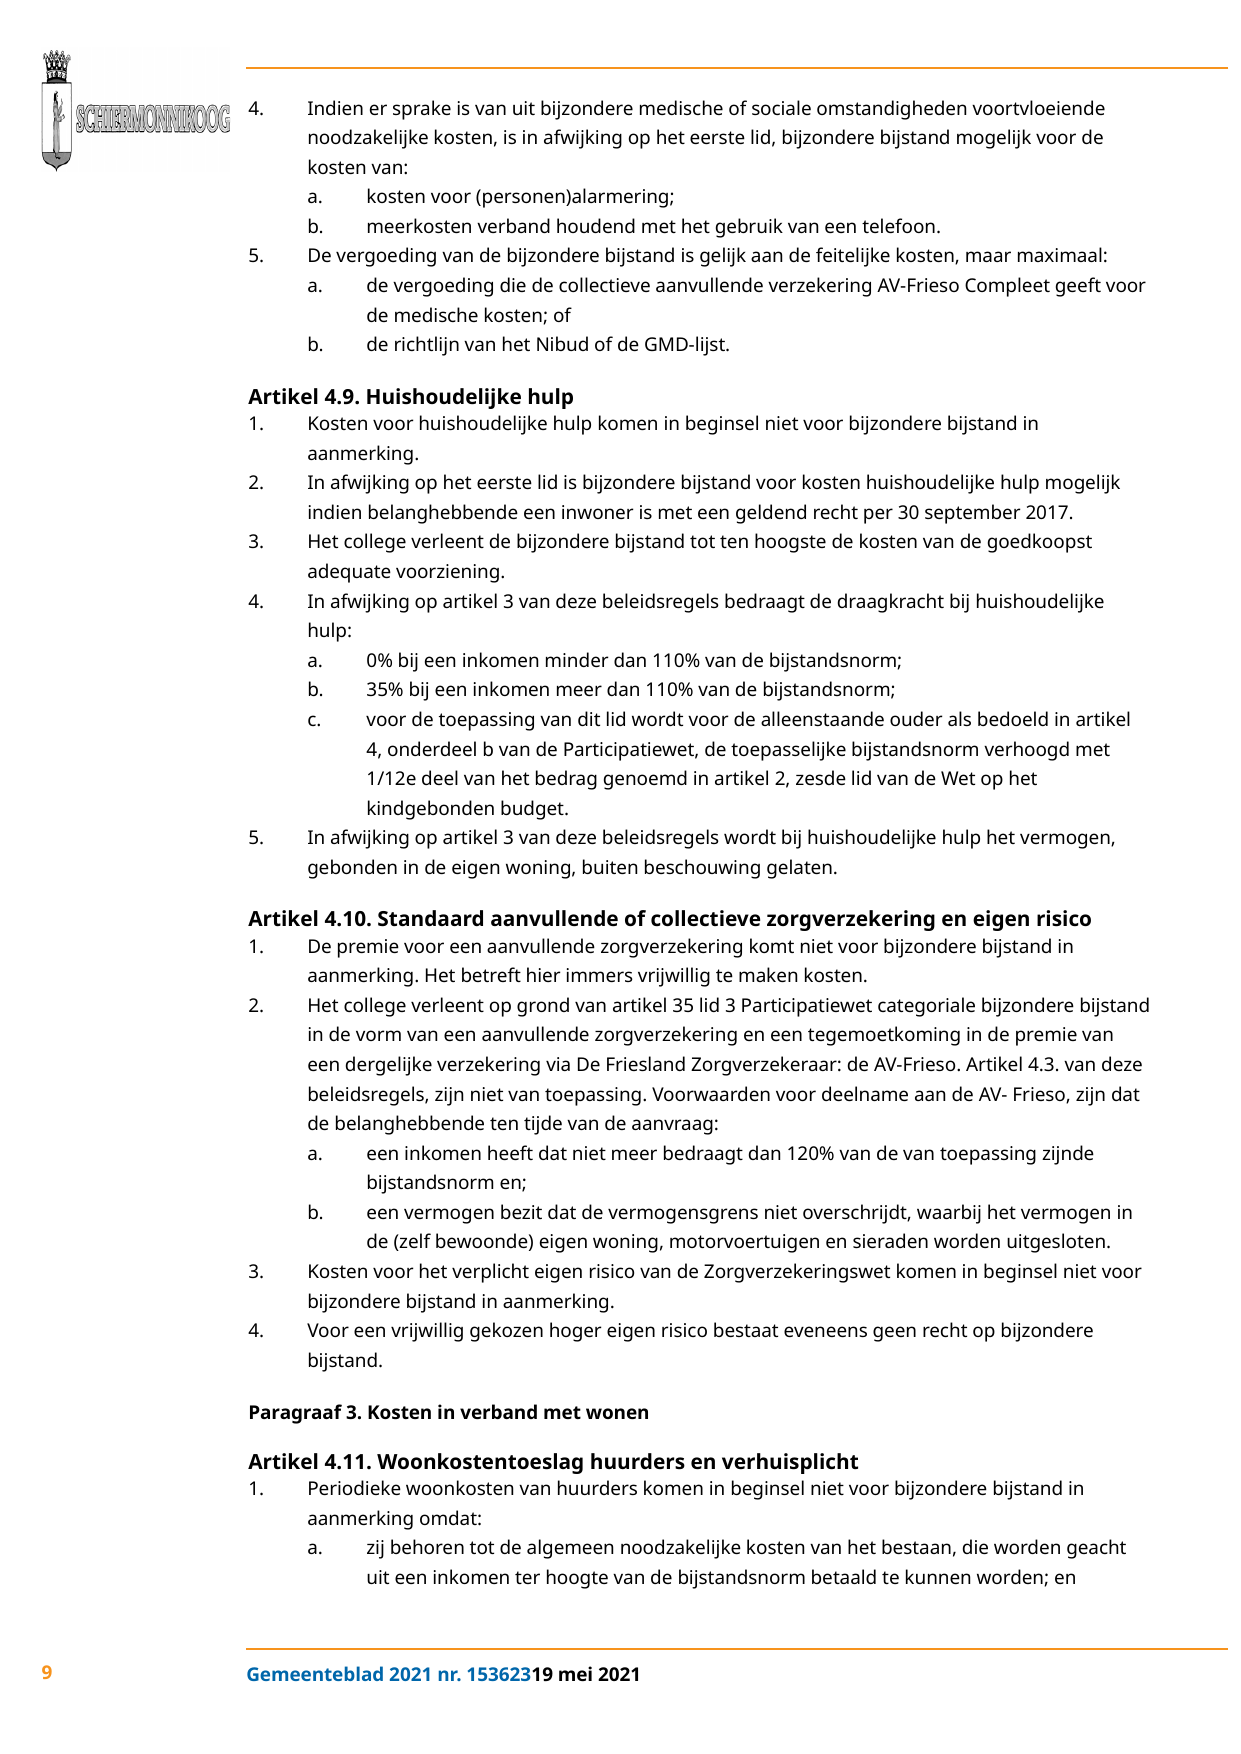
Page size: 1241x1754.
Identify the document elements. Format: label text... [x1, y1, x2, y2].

text Paragraaf 3. Kosten in verband met wonen [248, 1397, 1152, 1426]
list Het college verleent de bijzondere bijstand tot ten hoogste de kosten van de goedkoopst adequate voorziening. [248, 529, 1152, 584]
text Artikel 4.11. Woonkostentoeslag huurders en verhuisplicht [248, 1447, 1152, 1475]
list Periodieke woonkosten van huurders komen in beginsel niet voor bijzondere bijstand in aanmerking omdat: [248, 1475, 1152, 1531]
list De premie voor een aanvullende zorgverzekering komt niet voor bijzondere bijstand in aanmerking. Het betreft hier immers vrijwillig te maken kosten. [248, 933, 1152, 988]
list de richtlijn van het Nibud of de GMD-lijst. [307, 331, 1152, 357]
list Het college verleent op grond van artikel 35 lid 3 Participatiewet categoriale bijzondere bijstand in de vorm van een aanvullende zorgverzekering en een tegemoetkoming in de premie van een dergelijke verzekering via De Friesland Zorgverzekeraar: de AV-Frieso. Artikel 4.3. van deze beleidsregels, zijn niet van toepassing. Voorwaarden voor deelname aan de AV- Frieso, zijn dat de belanghebbende ten tijde van de aanvraag: [248, 992, 1152, 1136]
list In afwijking op artikel 3 van deze beleidsregels bedraagt de draagkracht bij huishoudelijke hulp: [248, 588, 1152, 643]
list Kosten voor huishoudelijke hulp komen in beginsel niet voor bijzondere bijstand in aanmerking. [248, 410, 1152, 466]
list Indien er sprake is van uit bijzondere medische of sociale omstandigheden voortvloeiende noodzakelijke kosten, is in afwijking op het eerste lid, bijzondere bijstand mogelijk voor de kosten van: [248, 95, 1152, 180]
list In afwijking op het eerste lid is bijzondere bijstand voor kosten huishoudelijke hulp mogelijk indien belanghebbende een inwoner is met een geldend recht per 30 september 2017. [248, 469, 1152, 525]
list Kosten voor het verplicht eigen risico van de Zorgverzekeringswet komen in beginsel niet voor bijzondere bijstand in aanmerking. [248, 1258, 1152, 1314]
list een vermogen bezit dat de vermogensgrens niet overschrijdt, waarbij het vermogen in de (zelf bewoonde) eigen woning, motorvoertuigen en sieraden worden uitgesloten. [307, 1199, 1152, 1254]
text Artikel 4.9. Huishoudelijke hulp [248, 382, 1152, 410]
text Artikel 4.10. Standaard aanvullende of collectieve zorgverzekering en eigen risico [248, 904, 1152, 933]
list zij behoren tot de algemeen noodzakelijke kosten van het bestaan, die worden geacht uit een inkomen ter hoogte van de bijstandsnorm betaald te kunnen worden; en [307, 1534, 1152, 1590]
list In afwijking op artikel 3 van deze beleidsregels wordt bij huishoudelijke hulp het vermogen, gebonden in de eigen woning, buiten beschouwing gelaten. [248, 824, 1152, 880]
list voor de toepassing van dit lid wordt voor de alleenstaande ouder als bedoeld in artikel 4, onderdeel b van de Participatiewet, de toepasselijke bijstandsnorm verhoogd met 1/12e deel van het bedrag genoemd in artikel 2, zesde lid van de Wet op het kindgebonden budget. [307, 706, 1152, 821]
list De vergoeding van de bijzondere bijstand is gelijk aan de feitelijke kosten, maar maximaal: [248, 243, 1152, 268]
list 0% bij een inkomen minder dan 110% van de bijstandsnorm; [307, 647, 1152, 673]
list een inkomen heeft dat niet meer bedraagt dan 120% van de van toepassing zijnde bijstandsnorm en; [307, 1140, 1152, 1195]
list kosten voor (personen)alarmering; [307, 183, 1152, 209]
list Voor een vrijwillig gekozen hoger eigen risico bestaat eveneens geen recht op bijzondere bijstand. [248, 1317, 1152, 1373]
list de vergoeding die de collectieve aanvullende verzekering AV-Frieso Compleet geeft voor de medische kosten; of [307, 272, 1152, 328]
list meerkosten verband houdend met het gebruik van een telefoon. [307, 213, 1152, 239]
list 35% bij een inkomen meer dan 110% van de bijstandsnorm; [307, 677, 1152, 702]
picture [41, 47, 231, 172]
